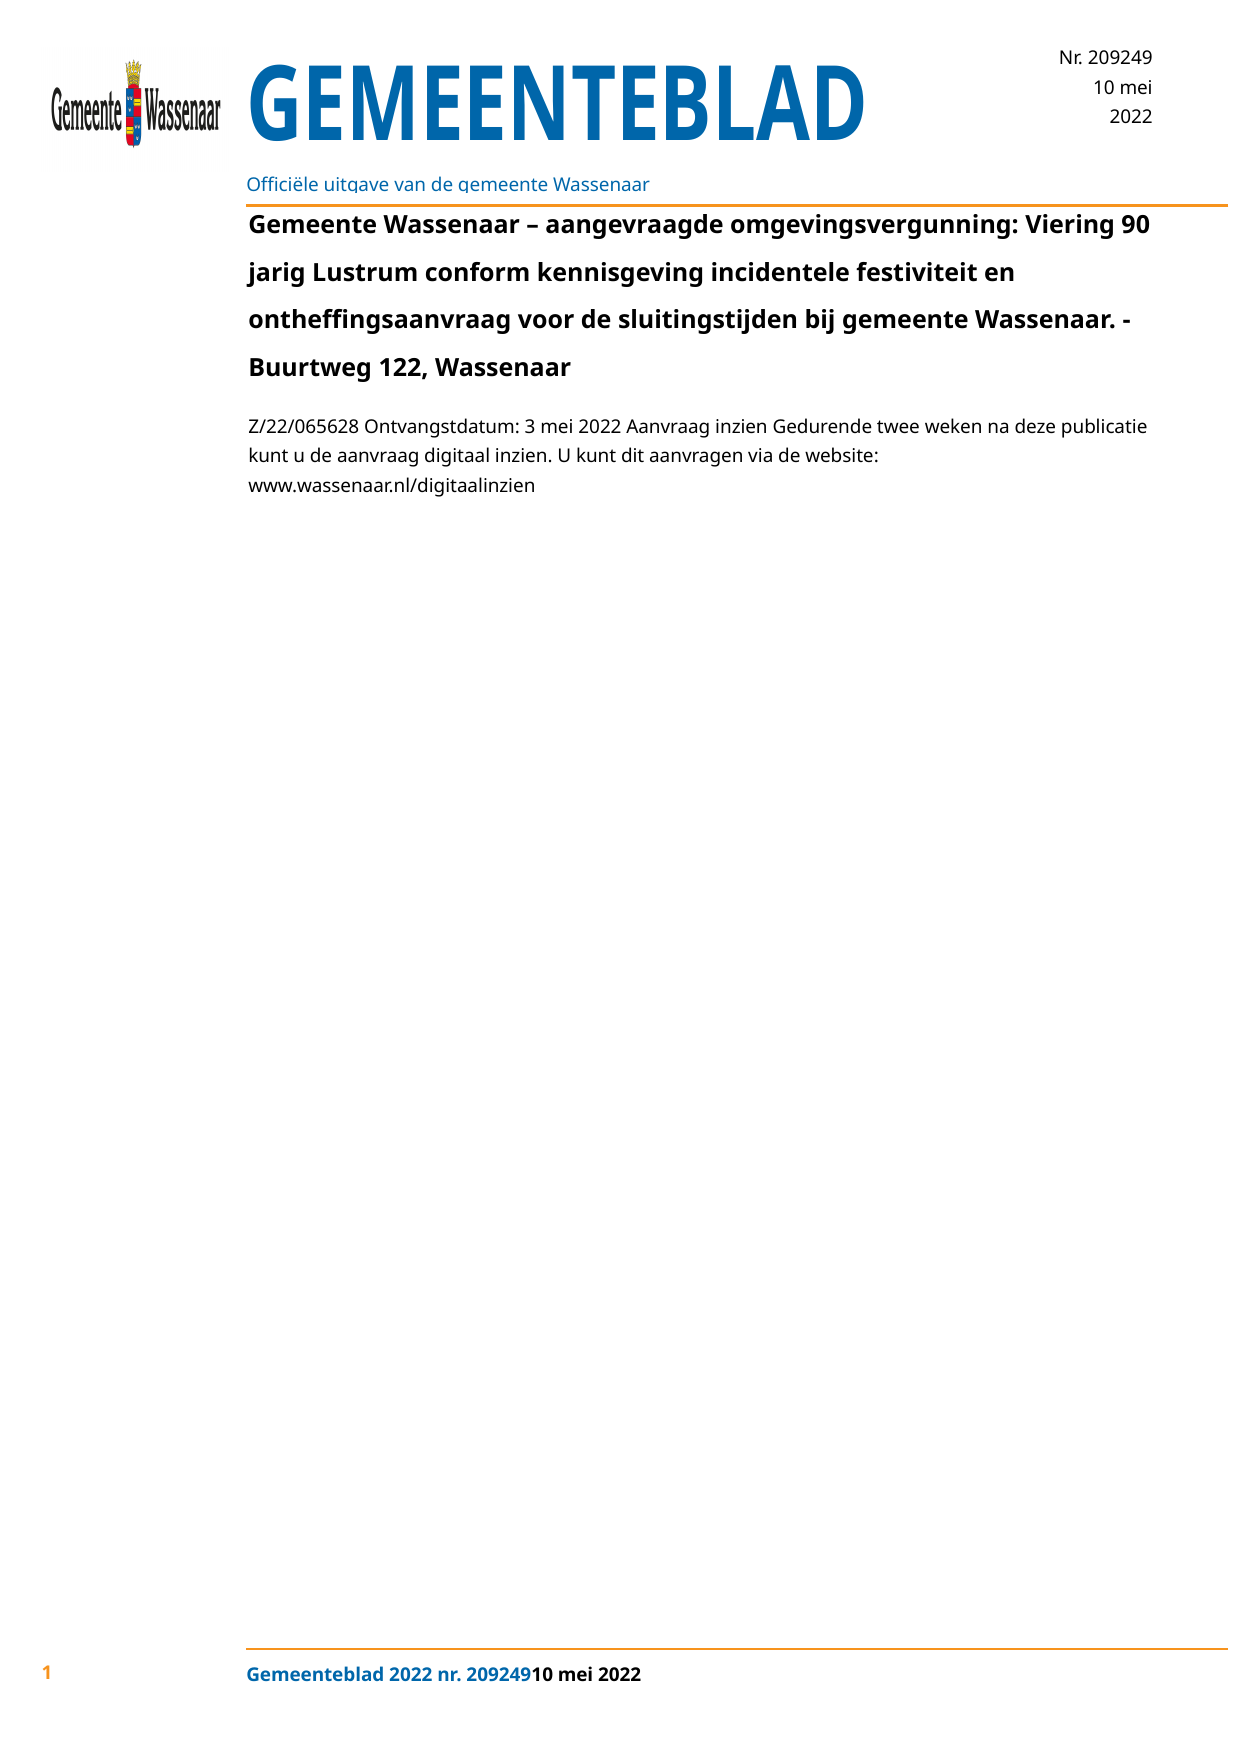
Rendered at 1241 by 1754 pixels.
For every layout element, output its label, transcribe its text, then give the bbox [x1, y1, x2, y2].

text Gemeente Wassenaar – aangevraagde omgevingsvergunning: Viering 90 jarig Lustrum conform kennisgeving incidentele festiviteit en ontheffingsaanvraag voor de sluitingstijden bij gemeente Wassenaar. - Buurtweg 122, Wassenaar [248, 207, 1152, 384]
picture [41, 47, 231, 172]
text Z/22/065628 Ontvangstdatum: 3 mei 2022 Aanvraag inzien Gedurende twee weken na deze publicatie kunt u de aanvraag digitaal inzien. U kunt dit aanvragen via de website: www.wassenaar.nl/digitaalinzien [248, 413, 1152, 498]
